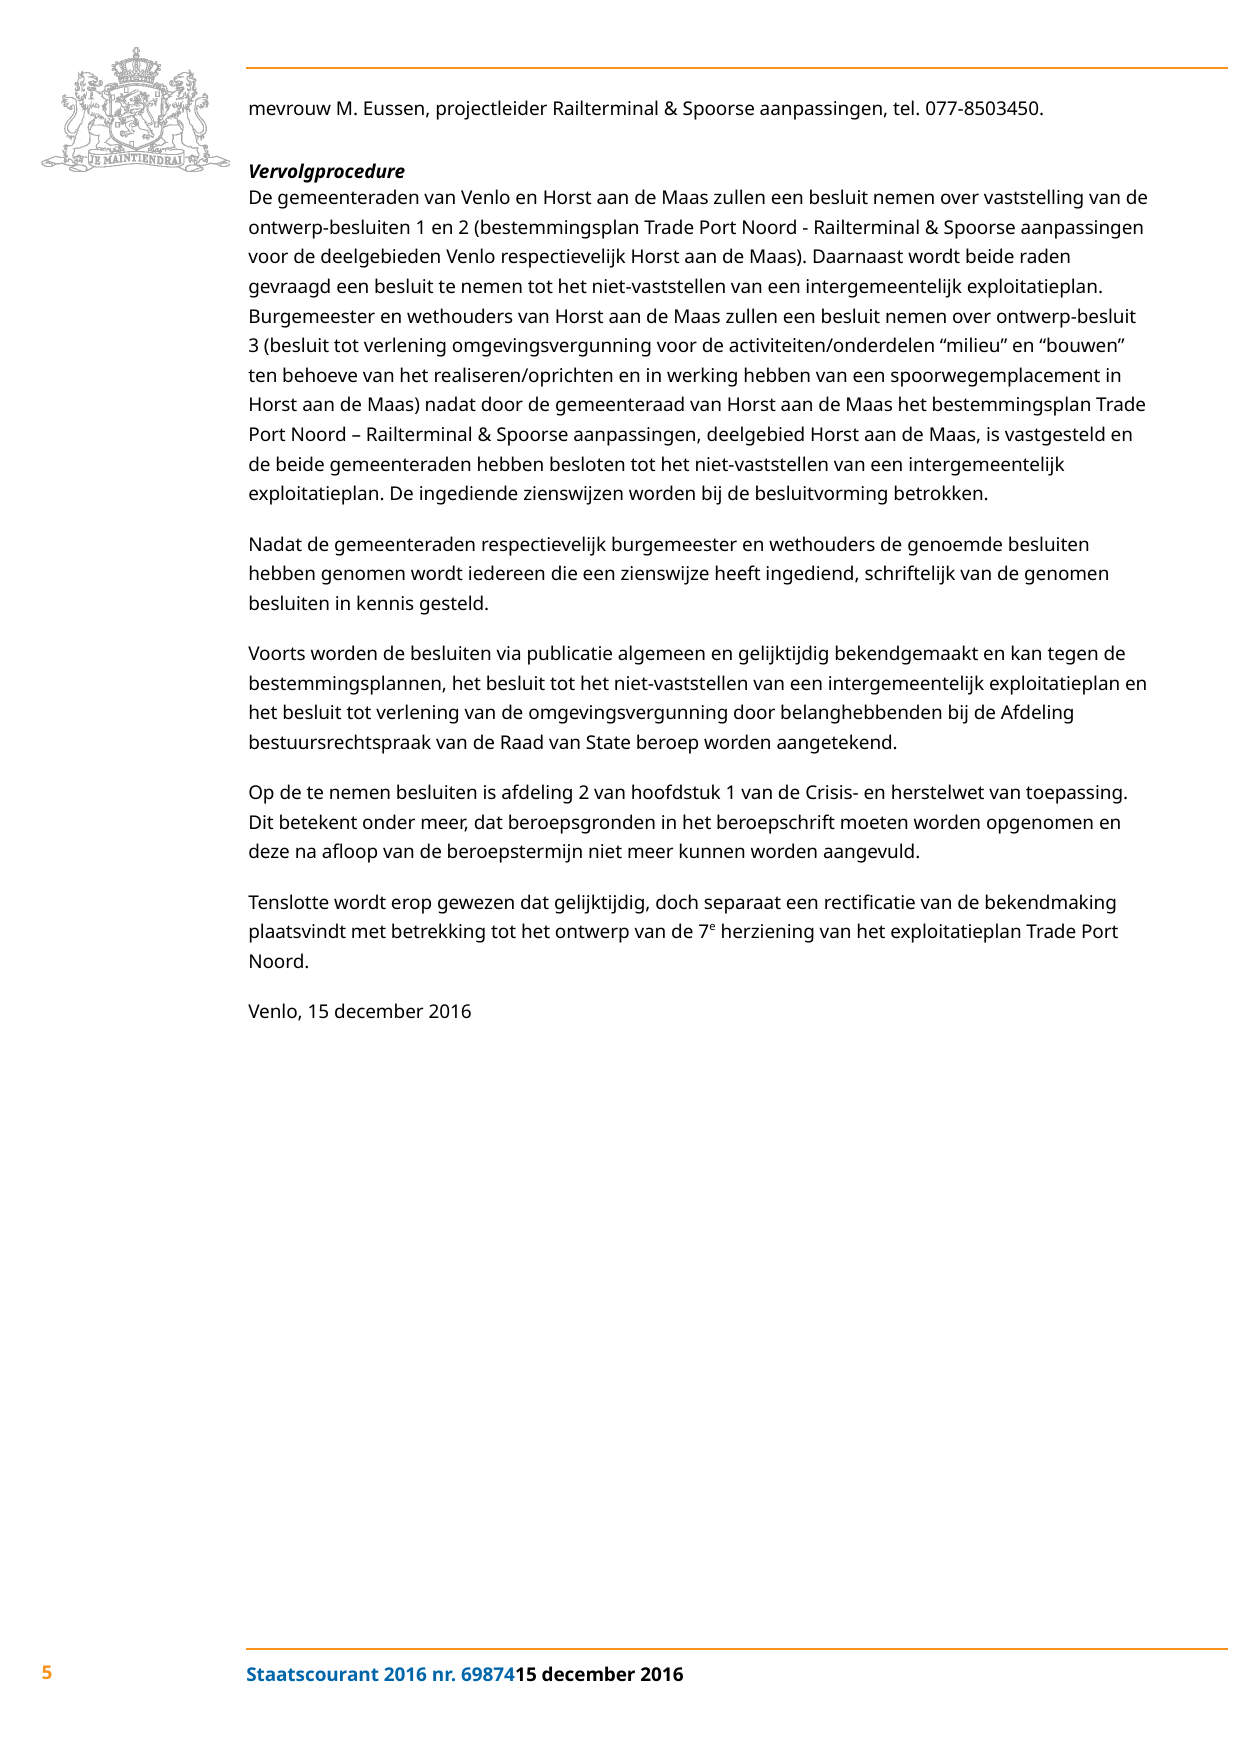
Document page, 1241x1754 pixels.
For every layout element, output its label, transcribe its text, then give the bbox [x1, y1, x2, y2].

text Venlo, 15 december 2016 [248, 999, 1152, 1024]
text Tenslotte wordt erop gewezen dat gelijktijdig, doch separaat een rectificatie van de bekendmaking plaatsvindt met betrekking tot het ontwerp van de 7e herziening van het exploitatieplan Trade Port Noord. [248, 889, 1152, 974]
text Nadat de gemeenteraden respectievelijk burgemeester en wethouders de genoemde besluiten hebben genomen wordt iedereen die een zienswijze heeft ingediend, schriftelijk van de genomen besluiten in kennis gesteld. [248, 531, 1152, 616]
text De gemeenteraden van Venlo en Horst aan de Maas zullen een besluit nemen over vaststelling van de ontwerp-besluiten 1 en 2 (bestemmingsplan Trade Port Noord - Railterminal & Spoorse aanpassingen voor de deelgebieden Venlo respectievelijk Horst aan de Maas). Daarnaast wordt beide raden gevraagd een besluit te nemen tot het niet-vaststellen van een intergemeentelijk exploitatieplan. Burgemeester en wethouders van Horst aan de Maas zullen een besluit nemen over ontwerp-besluit 3 (besluit tot verlening omgevingsvergunning voor de activiteiten/onderdelen “milieu” en “bouwen” ten behoeve van het realiseren/oprichten en in werking hebben van een spoorwegemplacement in Horst aan de Maas) nadat door de gemeenteraad van Horst aan de Maas het bestemmingsplan Trade Port Noord – Railterminal & Spoorse aanpassingen, deelgebied Horst aan de Maas, is vastgesteld en de beide gemeenteraden hebben besloten tot het niet-vaststellen van een intergemeentelijk exploitatieplan. De ingediende zienswijzen worden bij de besluitvorming betrokken. [248, 184, 1152, 506]
picture [41, 47, 231, 172]
text Voorts worden de besluiten via publicatie algemeen en gelijktijdig bekendgemaakt en kan tegen de bestemmingsplannen, het besluit tot het niet-vaststellen van een intergemeentelijk exploitatieplan en het besluit tot verlening van de omgevingsvergunning door belanghebbenden bij de Afdeling bestuursrechtspraak van de Raad van State beroep worden aangetekend. [248, 640, 1152, 755]
text Vervolgprocedure [248, 159, 1152, 184]
text Op de te nemen besluiten is afdeling 2 van hoofdstuk 1 van de Crisis- en herstelwet van toepassing. Dit betekent onder meer, dat beroepsgronden in het beroepschrift moeten worden opgenomen en deze na afloop van de beroepstermijn niet meer kunnen worden aangevuld. [248, 779, 1152, 864]
text mevrouw M. Eussen, projectleider Railterminal & Spoorse aanpassingen, tel. 077-8503450. [248, 95, 1152, 121]
